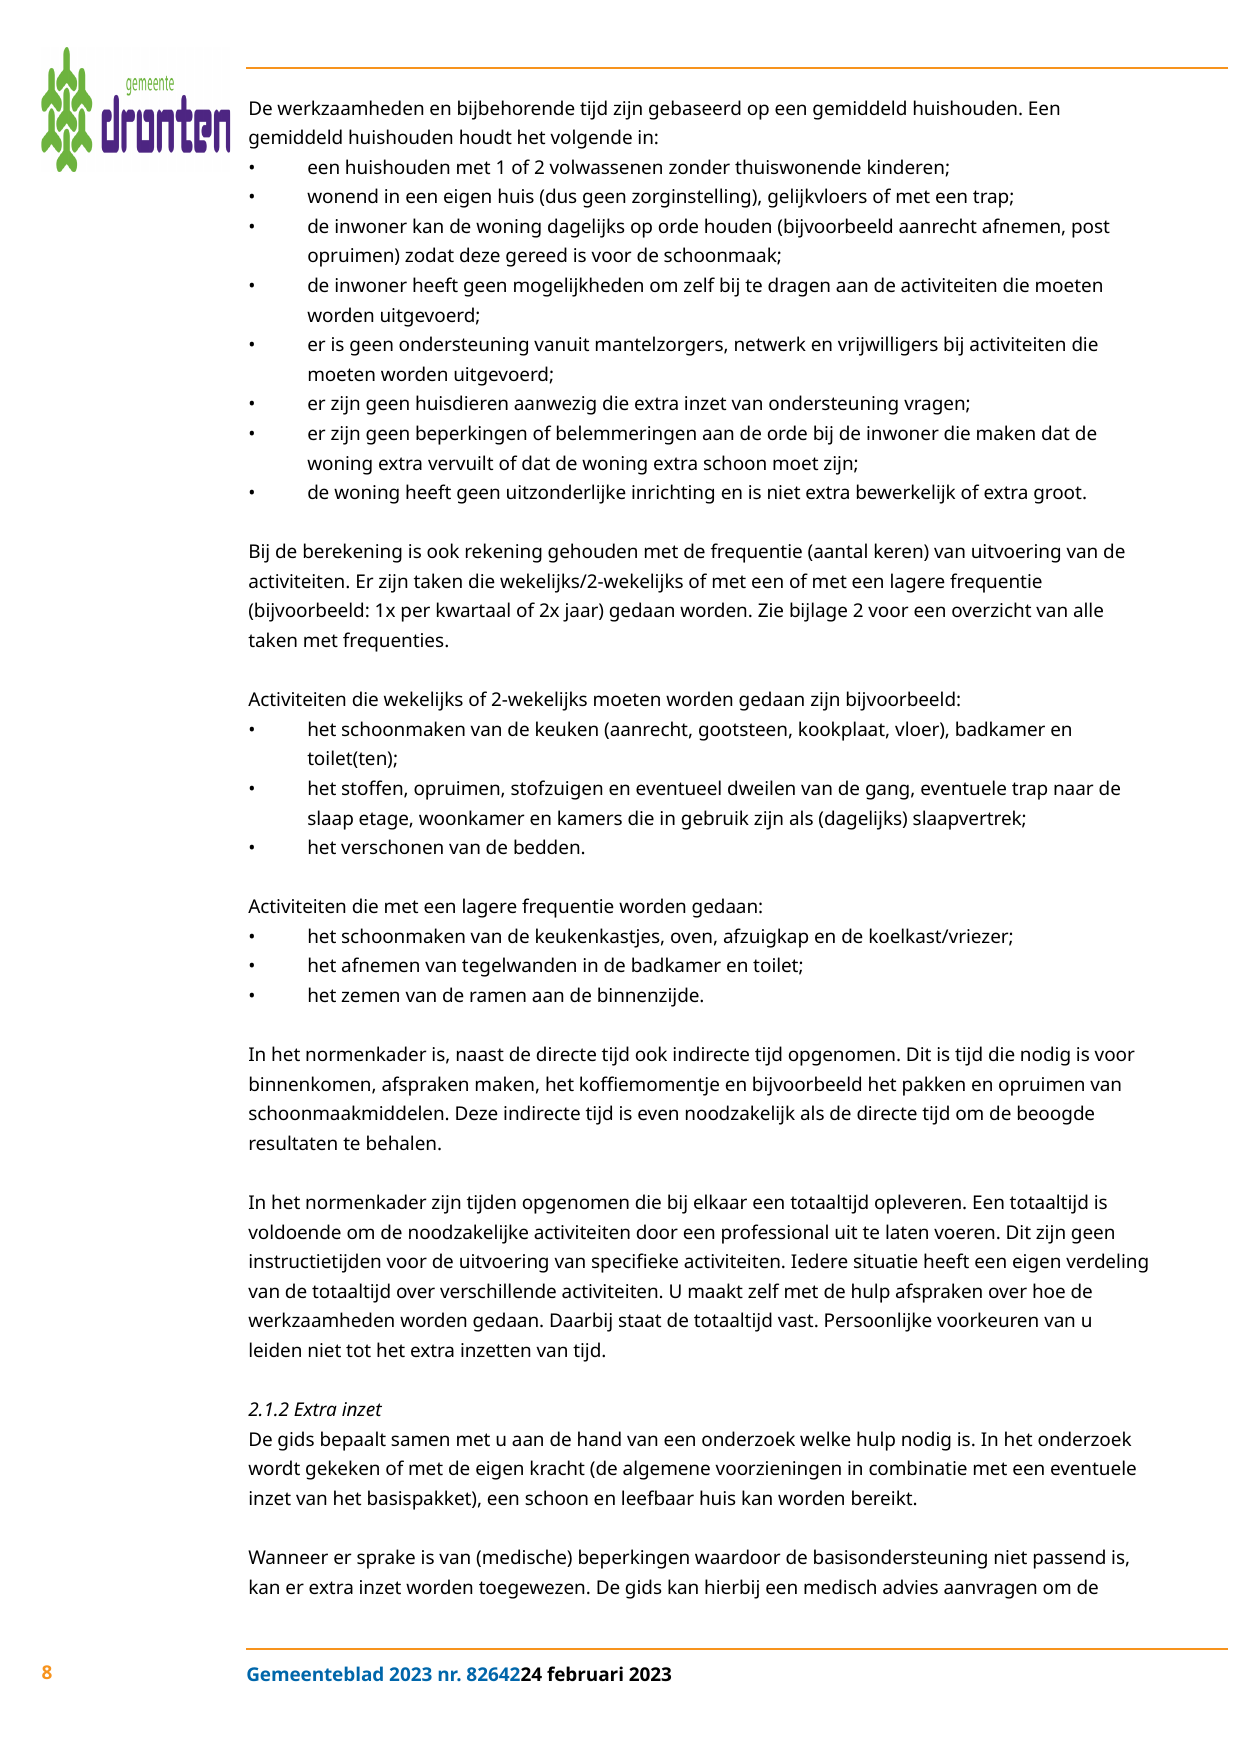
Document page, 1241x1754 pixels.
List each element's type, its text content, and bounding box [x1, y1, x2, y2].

list wonend in een eigen huis (dus geen zorginstelling), gelijkvloers of met een trap; [248, 183, 1152, 209]
text Bij de berekening is ook rekening gehouden met de frequentie (aantal keren) van uitvoering van de activiteiten. Er zijn taken die wekelijks/2-wekelijks of met een of met een lagere frequentie (bijvoorbeeld: 1x per kwartaal of 2x jaar) gedaan worden. Zie bijlage 2 voor een overzicht van alle taken met frequenties. [248, 538, 1152, 653]
list de woning heeft geen uitzonderlijke inrichting en is niet extra bewerkelijk of extra groot. [248, 479, 1152, 505]
text De werkzaamheden en bijbehorende tijd zijn gebaseerd op een gemiddeld huishouden. Een gemiddeld huishouden houdt het volgende in: [248, 95, 1152, 150]
text Activiteiten die met een lagere frequentie worden gedaan: [248, 893, 1152, 919]
list het schoonmaken van de keukenkastjes, oven, afzuigkap en de koelkast/vriezer; [248, 923, 1152, 949]
text In het normenkader zijn tijden opgenomen die bij elkaar een totaaltijd opleveren. Een totaaltijd is voldoende om de noodzakelijke activiteiten door een professional uit te laten voeren. Dit zijn geen instructietijden voor de uitvoering van specifieke activiteiten. Iedere situatie heeft een eigen verdeling van de totaaltijd over verschillende activiteiten. U maakt zelf met de hulp afspraken over hoe de werkzaamheden worden gedaan. Daarbij staat de totaaltijd vast. Persoonlijke voorkeuren van u leiden niet tot het extra inzetten van tijd. [248, 1189, 1152, 1363]
list het stoffen, opruimen, stofzuigen en eventueel dweilen van de gang, eventuele trap naar de slaap etage, woonkamer en kamers die in gebruik zijn als (dagelijks) slaapvertrek; [248, 775, 1152, 831]
text In het normenkader is, naast de directe tijd ook indirecte tijd opgenomen. Dit is tijd die nodig is voor binnenkomen, afspraken maken, het koffiemomentje en bijvoorbeeld het pakken en opruimen van schoonmaakmiddelen. Deze indirecte tijd is even noodzakelijk als de directe tijd om de beoogde resultaten te behalen. [248, 1041, 1152, 1156]
text 2.1.2 Extra inzet [248, 1396, 1152, 1422]
list het afnemen van tegelwanden in de badkamer en toilet; [248, 953, 1152, 978]
list een huishouden met 1 of 2 volwassenen zonder thuiswonende kinderen; [248, 154, 1152, 180]
text Wanneer er sprake is van (medische) beperkingen waardoor de basisondersteuning niet passend is, kan er extra inzet worden toegewezen. De gids kan hierbij een medisch advies aanvragen om de [248, 1544, 1152, 1600]
text Activiteiten die wekelijks of 2-wekelijks moeten worden gedaan zijn bijvoorbeeld: [248, 686, 1152, 712]
picture [41, 47, 231, 172]
list het verschonen van de bedden. [248, 834, 1152, 860]
list de inwoner heeft geen mogelijkheden om zelf bij te dragen aan de activiteiten die moeten worden uitgevoerd; [248, 272, 1152, 328]
list er is geen ondersteuning vanuit mantelzorgers, netwerk en vrijwilligers bij activiteiten die moeten worden uitgevoerd; [248, 331, 1152, 387]
list er zijn geen beperkingen of belemmeringen aan de orde bij de inwoner die maken dat de woning extra vervuilt of dat de woning extra schoon moet zijn; [248, 420, 1152, 476]
list het schoonmaken van de keuken (aanrecht, gootsteen, kookplaat, vloer), badkamer en toilet(ten); [248, 716, 1152, 771]
list het zemen van de ramen aan de binnenzijde. [248, 982, 1152, 1008]
text De gids bepaalt samen met u aan de hand van een onderzoek welke hulp nodig is. In het onderzoek wordt gekeken of met de eigen kracht (de algemene voorzieningen in combinatie met een eventuele inzet van het basispakket), een schoon en leefbaar huis kan worden bereikt. [248, 1426, 1152, 1511]
list de inwoner kan de woning dagelijks op orde houden (bijvoorbeeld aanrecht afnemen, post opruimen) zodat deze gereed is voor de schoonmaak; [248, 213, 1152, 268]
list er zijn geen huisdieren aanwezig die extra inzet van ondersteuning vragen; [248, 391, 1152, 416]
